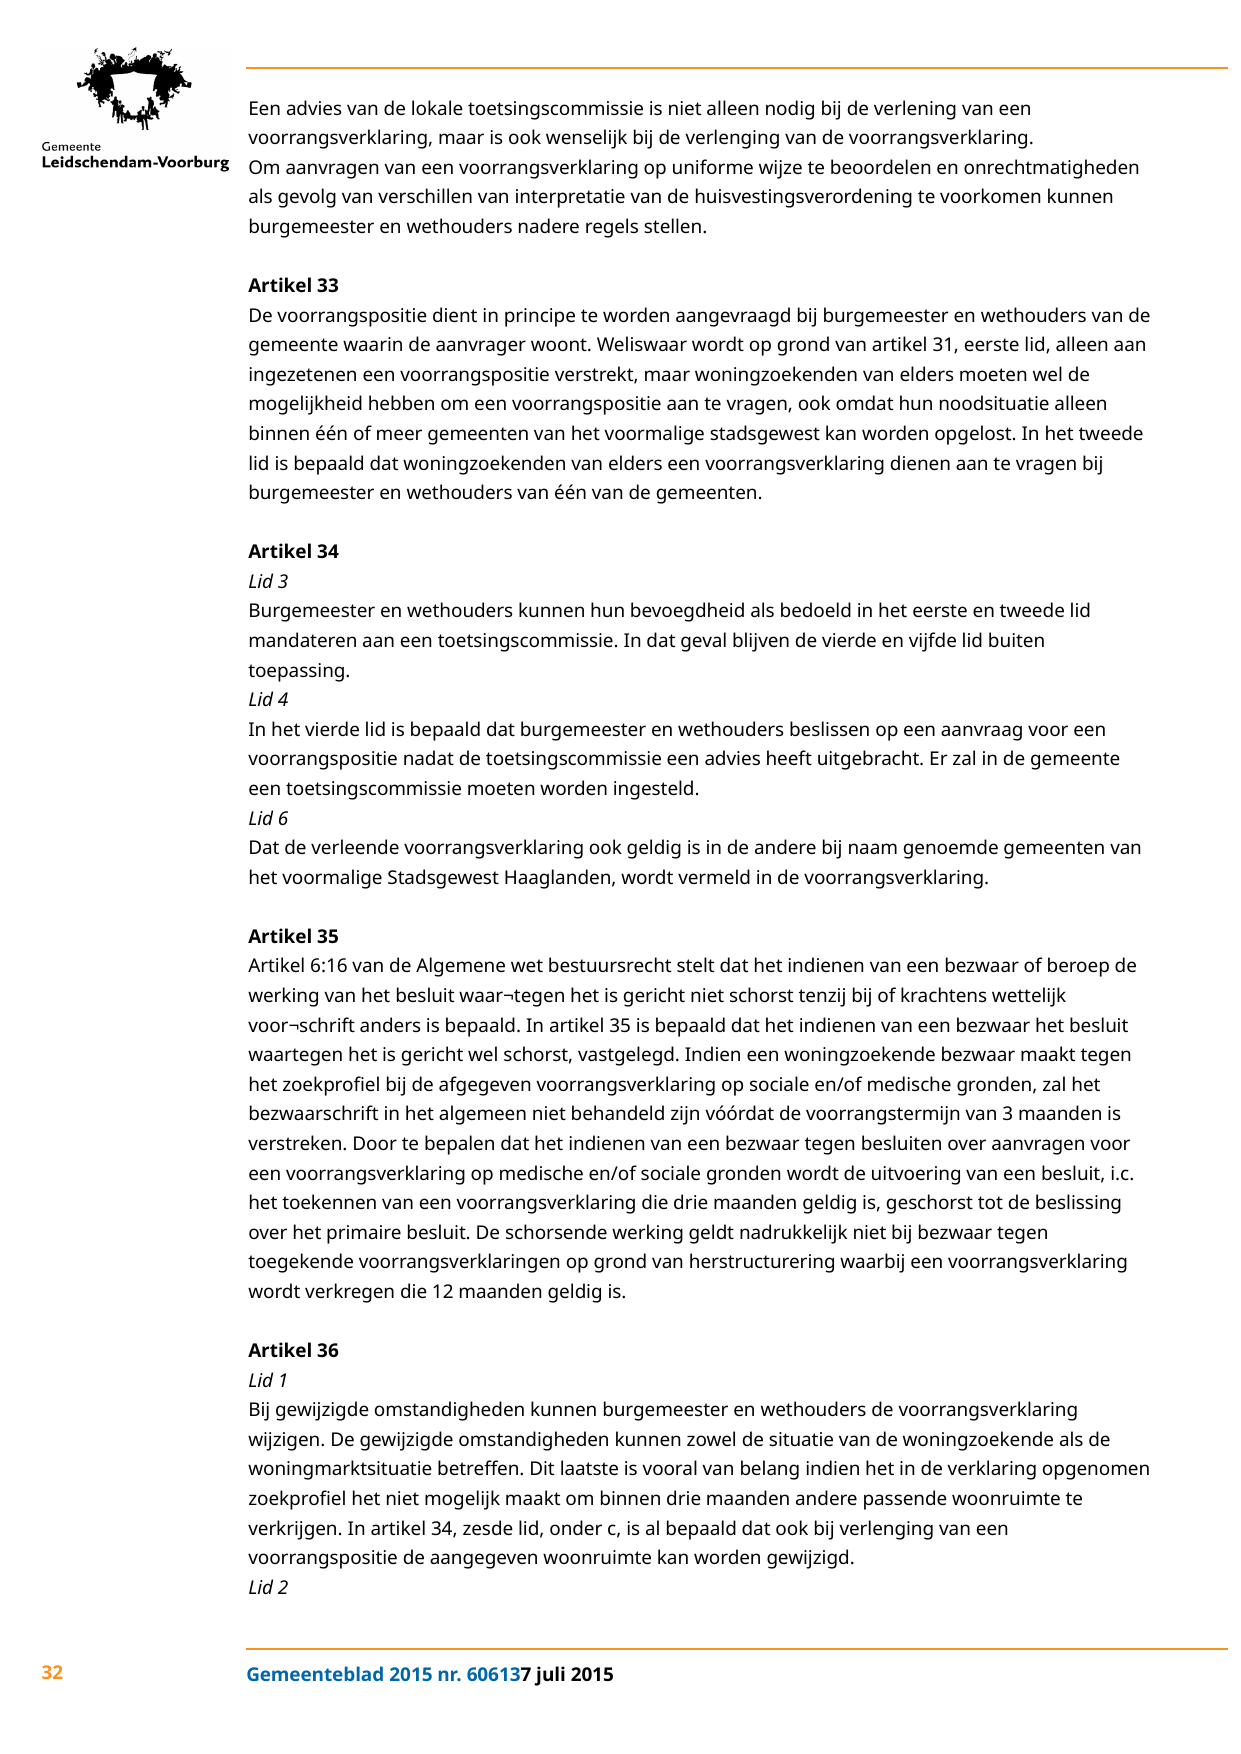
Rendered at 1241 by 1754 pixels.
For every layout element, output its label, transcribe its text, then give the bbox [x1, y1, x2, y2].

text Dat de verleende voorrangsverklaring ook geldig is in de andere bij naam genoemde gemeenten van het voormalige Stadsgewest Haaglanden, wordt vermeld in de voorrangsverklaring. [248, 834, 1152, 890]
text Artikel 35 [248, 923, 1152, 949]
text Lid 1 [248, 1367, 1152, 1393]
text Een advies van de lokale toetsingscommissie is niet alleen nodig bij de verlening van een voorrangsverklaring, maar is ook wenselijk bij de verlenging van de voorrangsverklaring. [248, 95, 1152, 150]
text Bij gewijzigde omstandigheden kunnen burgemeester en wethouders de voorrangsverklaring wijzigen. De gewijzigde omstandigheden kunnen zowel de situatie van de woningzoekende als de woningmarktsituatie betreffen. Dit laatste is vooral van belang indien het in de verklaring opgenomen zoekprofiel het niet mogelijk maakt om binnen drie maanden andere passende woonruimte te verkrijgen. In artikel 34, zesde lid, onder c, is al bepaald dat ook bij verlenging van een voorrangspositie de aangegeven woonruimte kan worden gewijzigd. [248, 1396, 1152, 1570]
picture [41, 47, 231, 172]
text Lid 4 [248, 686, 1152, 712]
text In het vierde lid is bepaald dat burgemeester en wethouders beslissen op een aanvraag voor een voorrangspositie nadat de toetsingscommissie een advies heeft uitgebracht. Er zal in de gemeente een toetsingscommissie moeten worden ingesteld. [248, 716, 1152, 801]
text Lid 6 [248, 805, 1152, 831]
text De voorrangspositie dient in principe te worden aangevraagd bij burgemeester en wethouders van de gemeente waarin de aanvrager woont. Weliswaar wordt op grond van artikel 31, eerste lid, alleen aan ingezetenen een voorrangspositie verstrekt, maar woningzoekenden van elders moeten wel de mogelijkheid hebben om een voorrangspositie aan te vragen, ook omdat hun noodsituatie alleen binnen één of meer gemeenten van het voormalige stadsgewest kan worden opgelost. In het tweede lid is bepaald dat woningzoekenden van elders een voorrangsverklaring dienen aan te vragen bij burgemeester en wethouders van één van de gemeenten. [248, 302, 1152, 505]
text Artikel 33 [248, 272, 1152, 298]
text Artikel 36 [248, 1337, 1152, 1363]
text Lid 2 [248, 1574, 1152, 1600]
text Artikel 34 [248, 538, 1152, 564]
text Om aanvragen van een voorrangsverklaring op uniforme wijze te beoordelen en onrechtmatigheden als gevolg van verschillen van interpretatie van de huisvestingsverordening te voorkomen kunnen burgemeester en wethouders nadere regels stellen. [248, 154, 1152, 239]
text Artikel 6:16 van de Algemene wet bestuursrecht stelt dat het indienen van een bezwaar of beroep de werking van het besluit waar¬tegen het is gericht niet schorst tenzij bij of krachtens wettelijk voor¬schrift anders is bepaald. In artikel 35 is bepaald dat het indienen van een bezwaar het besluit waartegen het is gericht wel schorst, vastgelegd. Indien een woningzoekende bezwaar maakt tegen het zoekprofiel bij de afgegeven voorrangsverklaring op sociale en/of medische gronden, zal het bezwaarschrift in het algemeen niet behandeld zijn vóórdat de voorrangstermijn van 3 maanden is verstreken. Door te bepalen dat het indienen van een bezwaar tegen besluiten over aanvragen voor een voorrangsverklaring op medische en/of sociale gronden wordt de uitvoering van een besluit, i.c. het toekennen van een voorrangsverklaring die drie maanden geldig is, geschorst tot de beslissing over het primaire besluit. De schorsende werking geldt nadrukkelijk niet bij bezwaar tegen toegekende voorrangsverklaringen op grond van herstructurering waarbij een voorrangsverklaring wordt verkregen die 12 maanden geldig is. [248, 953, 1152, 1304]
text Lid 3 [248, 568, 1152, 594]
text Burgemeester en wethouders kunnen hun bevoegdheid als bedoeld in het eerste en tweede lid mandateren aan een toetsingscommissie. In dat geval blijven de vierde en vijfde lid buiten toepassing. [248, 598, 1152, 683]
